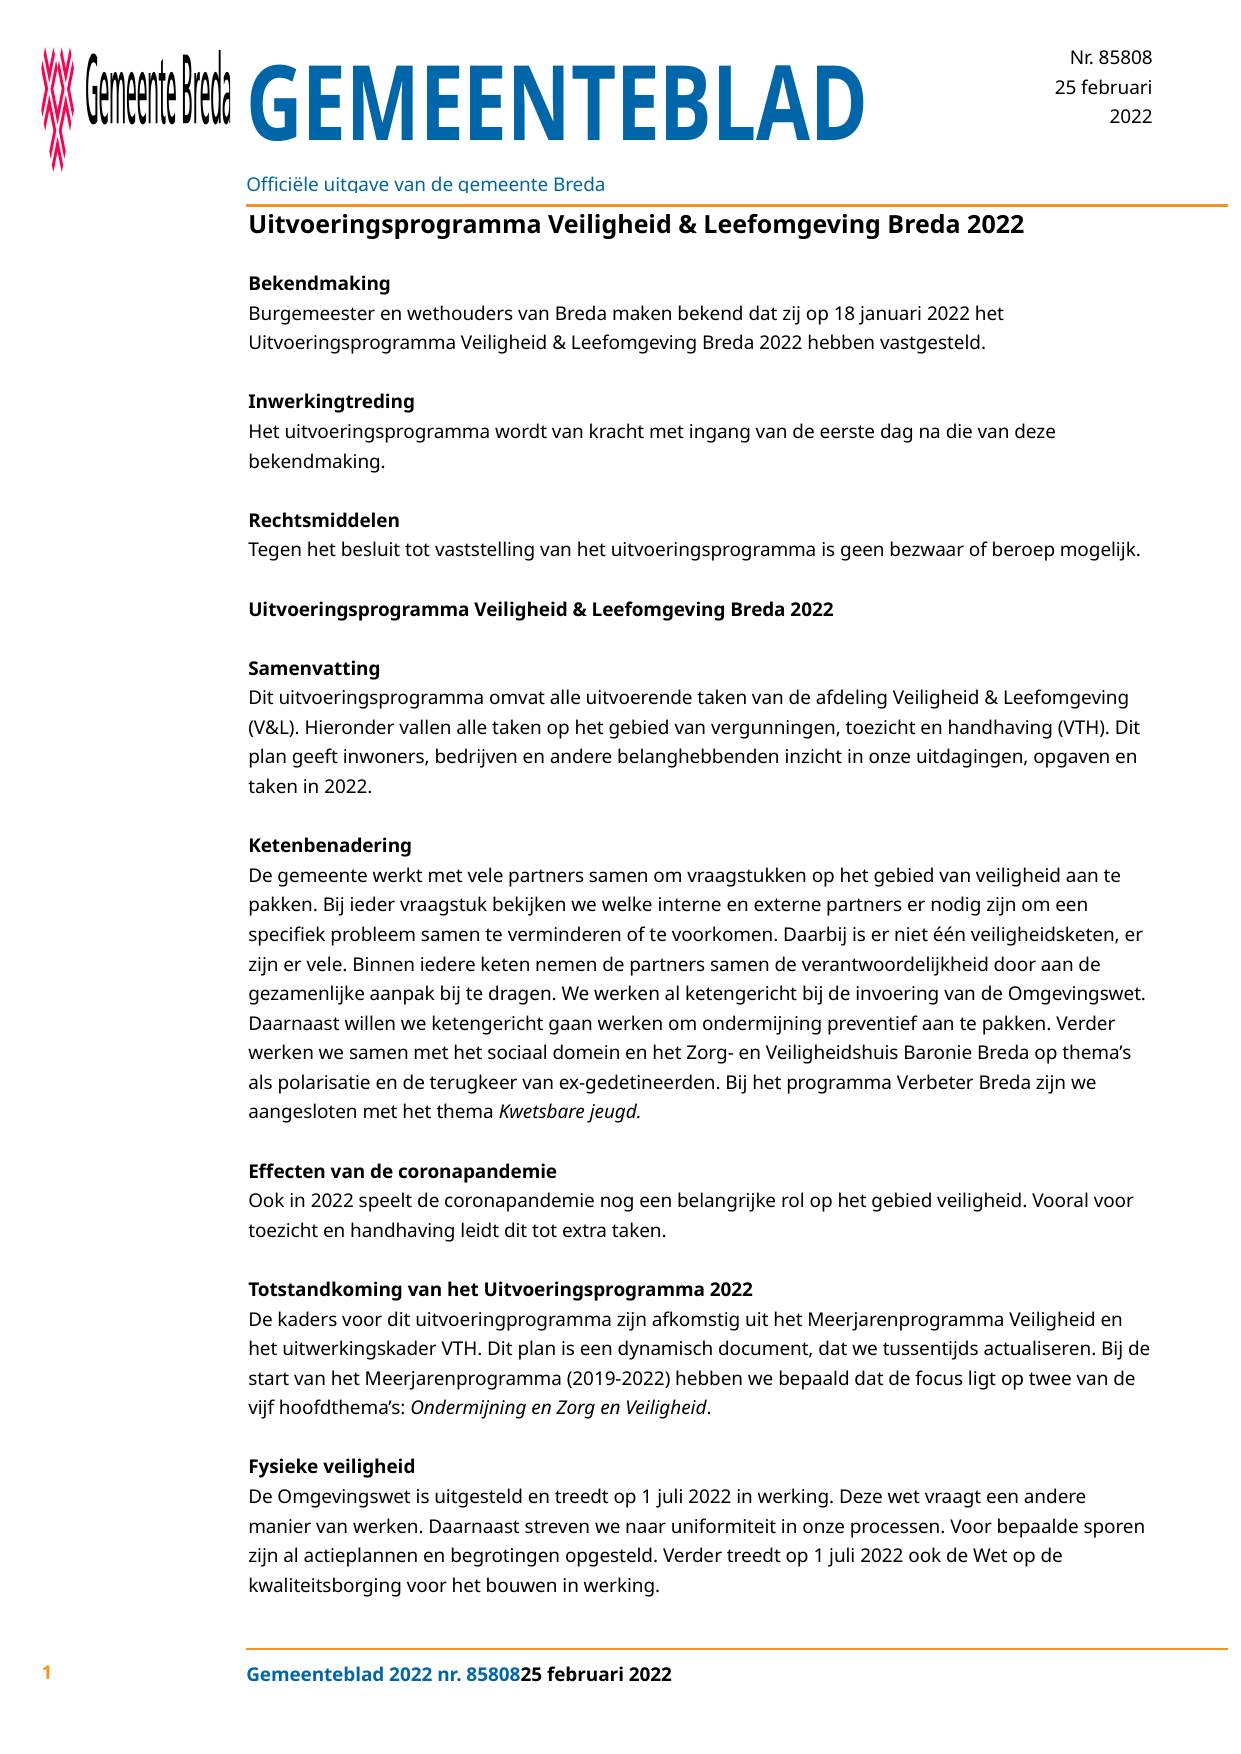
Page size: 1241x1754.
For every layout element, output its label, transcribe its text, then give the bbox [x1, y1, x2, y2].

text Burgemeester en wethouders van Breda maken bekend dat zij op 18 januari 2022 het Uitvoeringsprogramma Veiligheid & Leefomgeving Breda 2022 hebben vastgesteld. [248, 300, 1152, 355]
text De kaders voor dit uitvoeringprogramma zijn afkomstig uit het Meerjarenprogramma Veiligheid en het uitwerkingskader VTH. Dit plan is een dynamisch document, dat we tussentijds actualiseren. Bij de start van het Meerjarenprogramma (2019-2022) hebben we bepaald dat de focus ligt op twee van de vijf hoofdthema’s: Ondermijning en Zorg en Veiligheid. [248, 1306, 1152, 1420]
text Tegen het besluit tot vaststelling van het uitvoeringsprogramma is geen bezwaar of beroep mogelijk. [248, 537, 1152, 562]
text Fysieke veiligheid [248, 1454, 1152, 1479]
text Rechtsmiddelen [248, 507, 1152, 533]
text De Omgevingswet is uitgesteld en treedt op 1 juli 2022 in werking. Deze wet vraagt een andere manier van werken. Daarnaast streven we naar uniformiteit in onze processen. Voor bepaalde sporen zijn al actieplannen en begrotingen opgesteld. Verder treedt op 1 juli 2022 ook de Wet op de kwaliteitsborging voor het bouwen in werking. [248, 1483, 1152, 1598]
text Totstandkoming van het Uitvoeringsprogramma 2022 [248, 1276, 1152, 1302]
text Effecten van de coronapandemie [248, 1158, 1152, 1183]
picture [41, 47, 231, 172]
text Uitvoeringsprogramma Veiligheid & Leefomgeving Breda 2022 [248, 596, 1152, 621]
text Het uitvoeringsprogramma wordt van kracht met ingang van de eerste dag na die van deze bekendmaking. [248, 418, 1152, 473]
text Ketenbenadering [248, 832, 1152, 858]
text Dit uitvoeringsprogramma omvat alle uitvoerende taken van de afdeling Veiligheid & Leefomgeving (V&L). Hieronder vallen alle taken op het gebied van vergunningen, toezicht en handhaving (VTH). Dit plan geeft inwoners, bedrijven en andere belanghebbenden inzicht in onze uitdagingen, opgaven en taken in 2022. [248, 684, 1152, 799]
text Ook in 2022 speelt de coronapandemie nog een belangrijke rol op het gebied veiligheid. Vooral voor toezicht en handhaving leidt dit tot extra taken. [248, 1187, 1152, 1243]
text De gemeente werkt met vele partners samen om vraagstukken op het gebied van veiligheid aan te pakken. Bij ieder vraagstuk bekijken we welke interne en externe partners er nodig zijn om een specifiek probleem samen te verminderen of te voorkomen. Daarbij is er niet één veiligheidsketen, er zijn er vele. Binnen iedere keten nemen de partners samen de verantwoordelijkheid door aan de gezamenlijke aanpak bij te dragen. We werken al ketengericht bij de invoering van de Omgevingswet. Daarnaast willen we ketengericht gaan werken om ondermijning preventief aan te pakken. Verder werken we samen met het sociaal domein en het Zorg- en Veiligheidshuis Baronie Breda op thema’s als polarisatie en de terugkeer van ex-gedetineerden. Bij het programma Verbeter Breda zijn we aangesloten met het thema Kwetsbare jeugd. [248, 862, 1152, 1124]
text Inwerkingtreding [248, 389, 1152, 414]
text Uitvoeringsprogramma Veiligheid & Leefomgeving Breda 2022 [248, 207, 1152, 241]
text Bekendmaking [248, 270, 1152, 296]
text Samenvatting [248, 655, 1152, 681]
